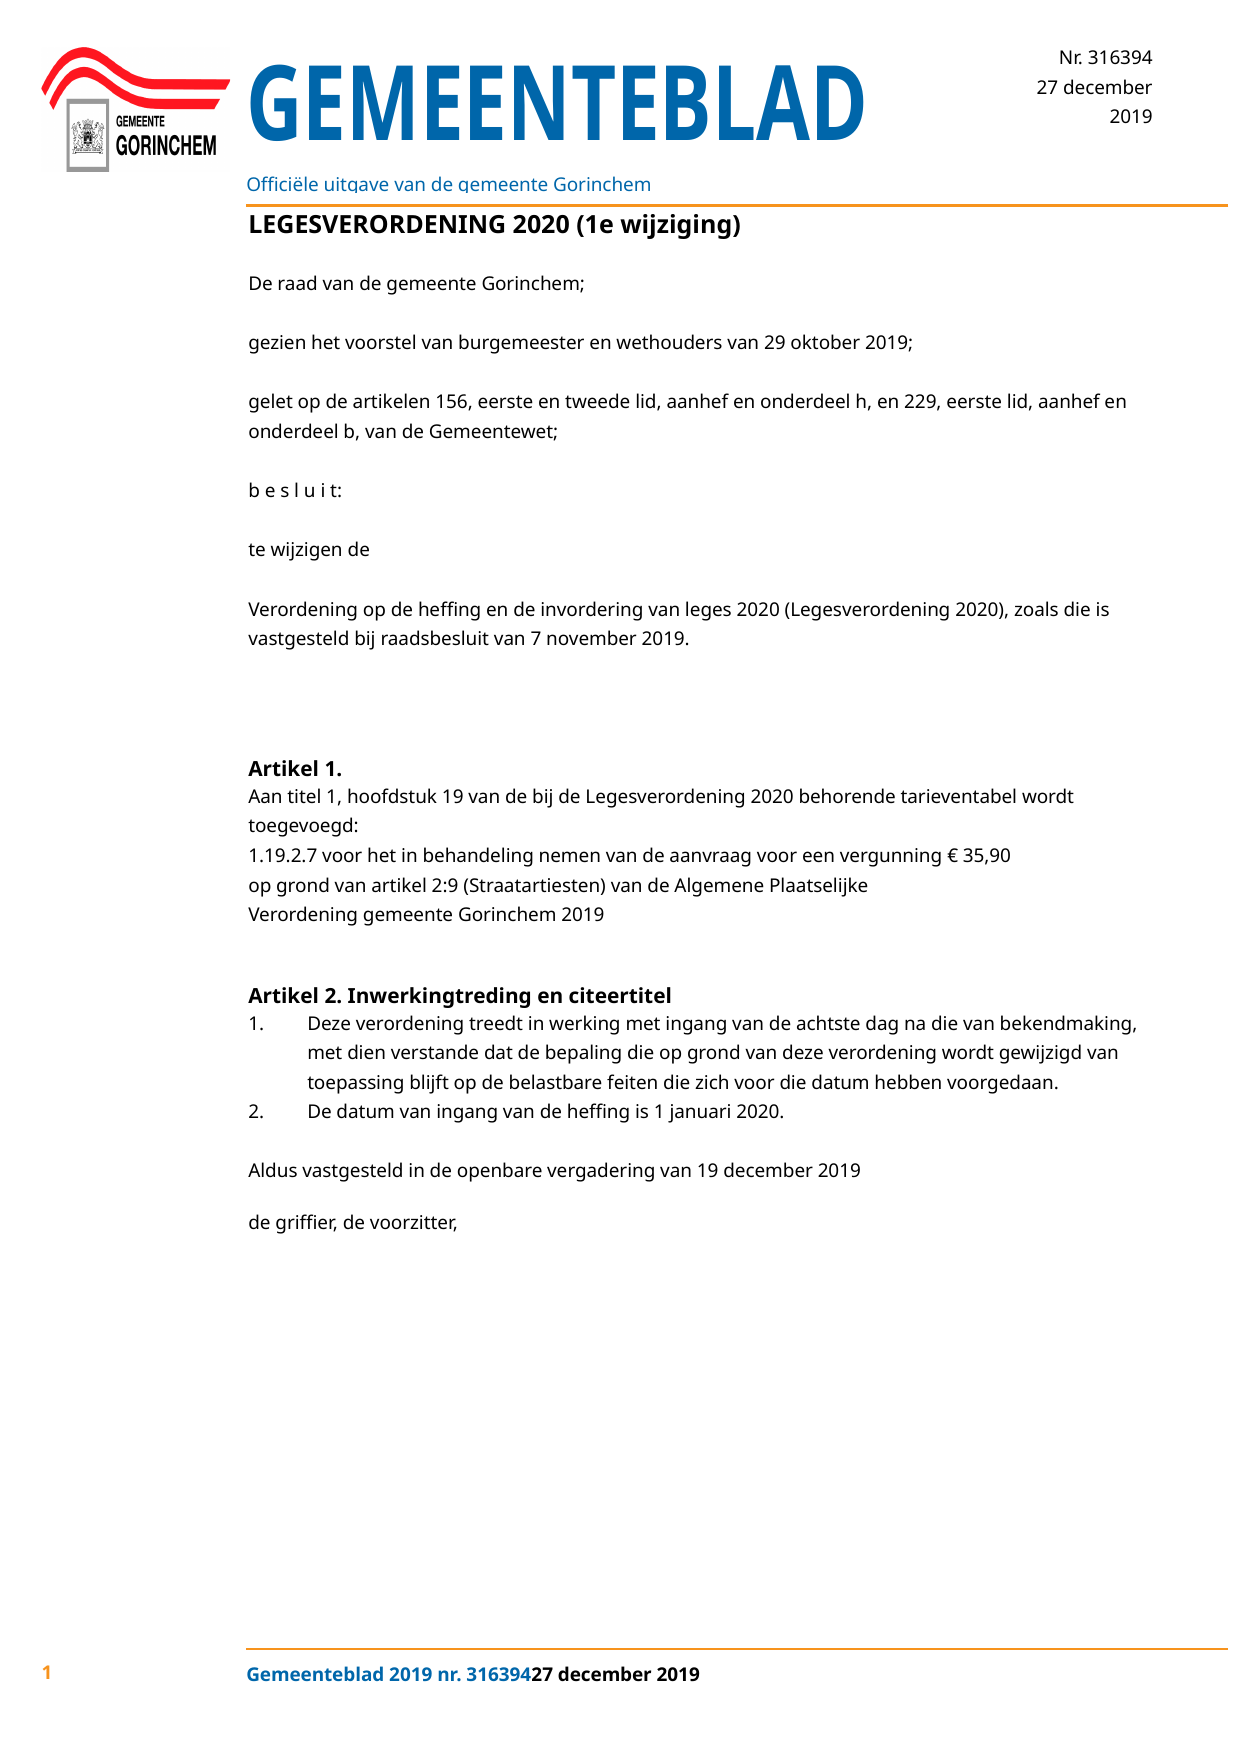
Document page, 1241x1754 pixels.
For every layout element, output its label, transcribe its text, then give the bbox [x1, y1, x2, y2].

text 1.19.2.7 voor het in behandeling nemen van de aanvraag voor een vergunning € 35,90 [248, 842, 1152, 868]
text Verordening gemeente Gorinchem 2019 [248, 901, 1152, 927]
list De datum van ingang van de heffing is 1 januari 2020. [248, 1098, 1152, 1124]
picture [41, 47, 231, 172]
text de griffier, de voorzitter, [248, 1209, 1152, 1235]
text Artikel 1. [248, 754, 1152, 783]
text Aldus vastgesteld in de openbare vergadering van 19 december 2019 [248, 1158, 1152, 1183]
text gelet op de artikelen 156, eerste en tweede lid, aanhef en onderdeel h, en 229, eerste lid, aanhef en onderdeel b, van de Gemeentewet; [248, 389, 1152, 444]
text op grond van artikel 2:9 (Straatartiesten) van de Algemene Plaatselijke [248, 872, 1152, 897]
text Aan titel 1, hoofdstuk 19 van de bij de Legesverordening 2020 behorende tarieventabel wordt toegevoegd: [248, 783, 1152, 838]
text gezien het voorstel van burgemeester en wethouders van 29 oktober 2019; [248, 329, 1152, 355]
text LEGESVERORDENING 2020 (1e wijziging) [248, 207, 1152, 241]
text Verordening op de heffing en de invordering van leges 2020 (Legesverordening 2020), zoals die is vastgesteld bij raadsbesluit van 7 november 2019. [248, 596, 1152, 651]
text Artikel 2. Inwerkingtreding en citeertitel [248, 981, 1152, 1010]
text b e s l u i t: [248, 477, 1152, 503]
text De raad van de gemeente Gorinchem; [248, 270, 1152, 296]
list Deze verordening treedt in werking met ingang van de achtste dag na die van bekendmaking, met dien verstande dat de bepaling die op grond van deze verordening wordt gewijzigd van toepassing blijft op de belastbare feiten die zich voor die datum hebben voorgedaan. [248, 1010, 1152, 1095]
text te wijzigen de [248, 537, 1152, 562]
